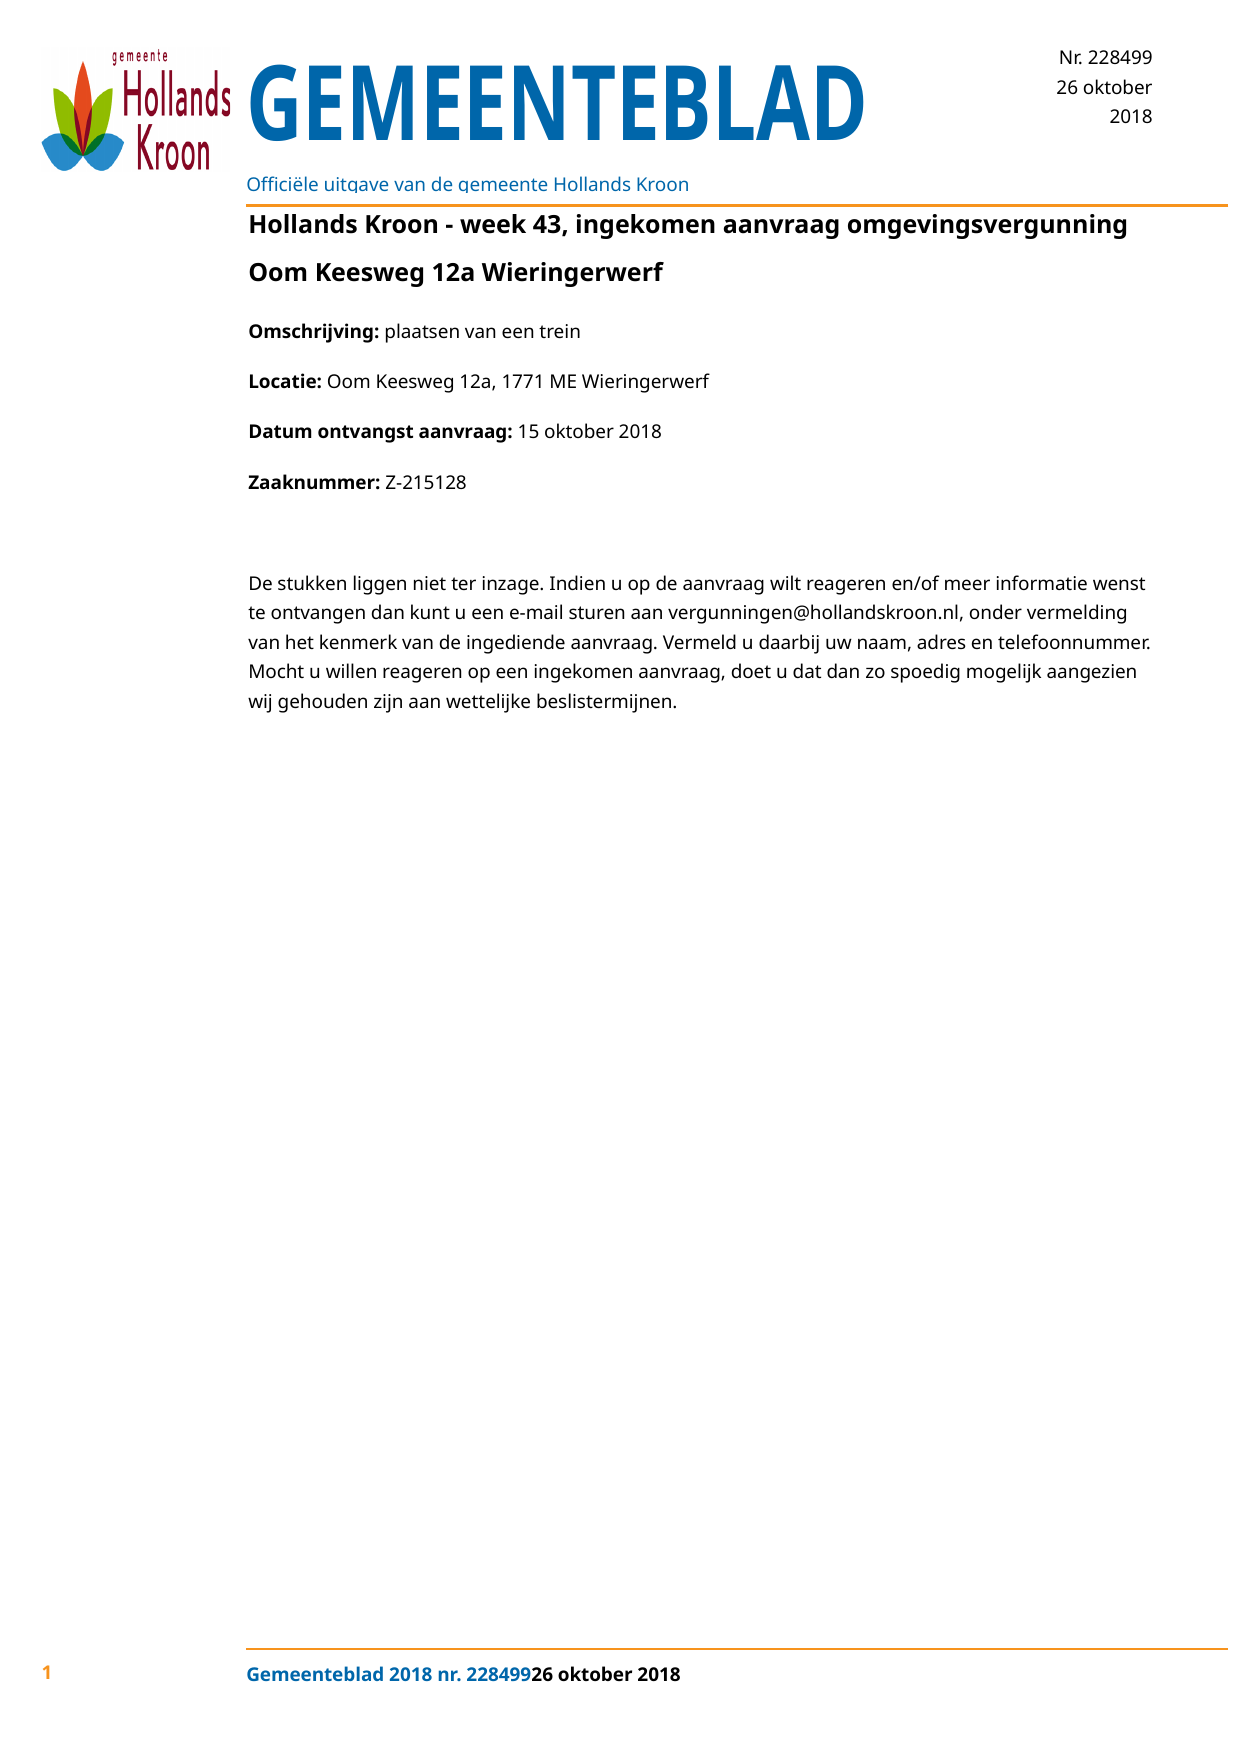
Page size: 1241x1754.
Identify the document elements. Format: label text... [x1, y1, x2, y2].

text Omschrijving: plaatsen van een trein [248, 318, 1152, 344]
text Datum ontvangst aanvraag: 15 oktober 2018 [248, 419, 1152, 444]
picture [41, 47, 231, 172]
text Hollands Kroon - week 43, ingekomen aanvraag omgevingsvergunning Oom Keesweg 12a Wieringerwerf [248, 207, 1152, 288]
text De stukken liggen niet ter inzage. Indien u op de aanvraag wilt reageren en/of meer informatie wenst te ontvangen dan kunt u een e-mail sturen aan vergunningen@hollandskroon.nl, onder vermelding van het kenmerk van de ingediende aanvraag. Vermeld u daarbij uw naam, adres en telefoonnummer. Mocht u willen reageren op een ingekomen aanvraag, doet u dat dan zo spoedig mogelijk aangezien wij gehouden zijn aan wettelijke beslistermijnen. [248, 570, 1152, 714]
text Zaaknummer: Z-215128 [248, 469, 1152, 495]
text Locatie: Oom Keesweg 12a, 1771 ME Wieringerwerf [248, 368, 1152, 394]
